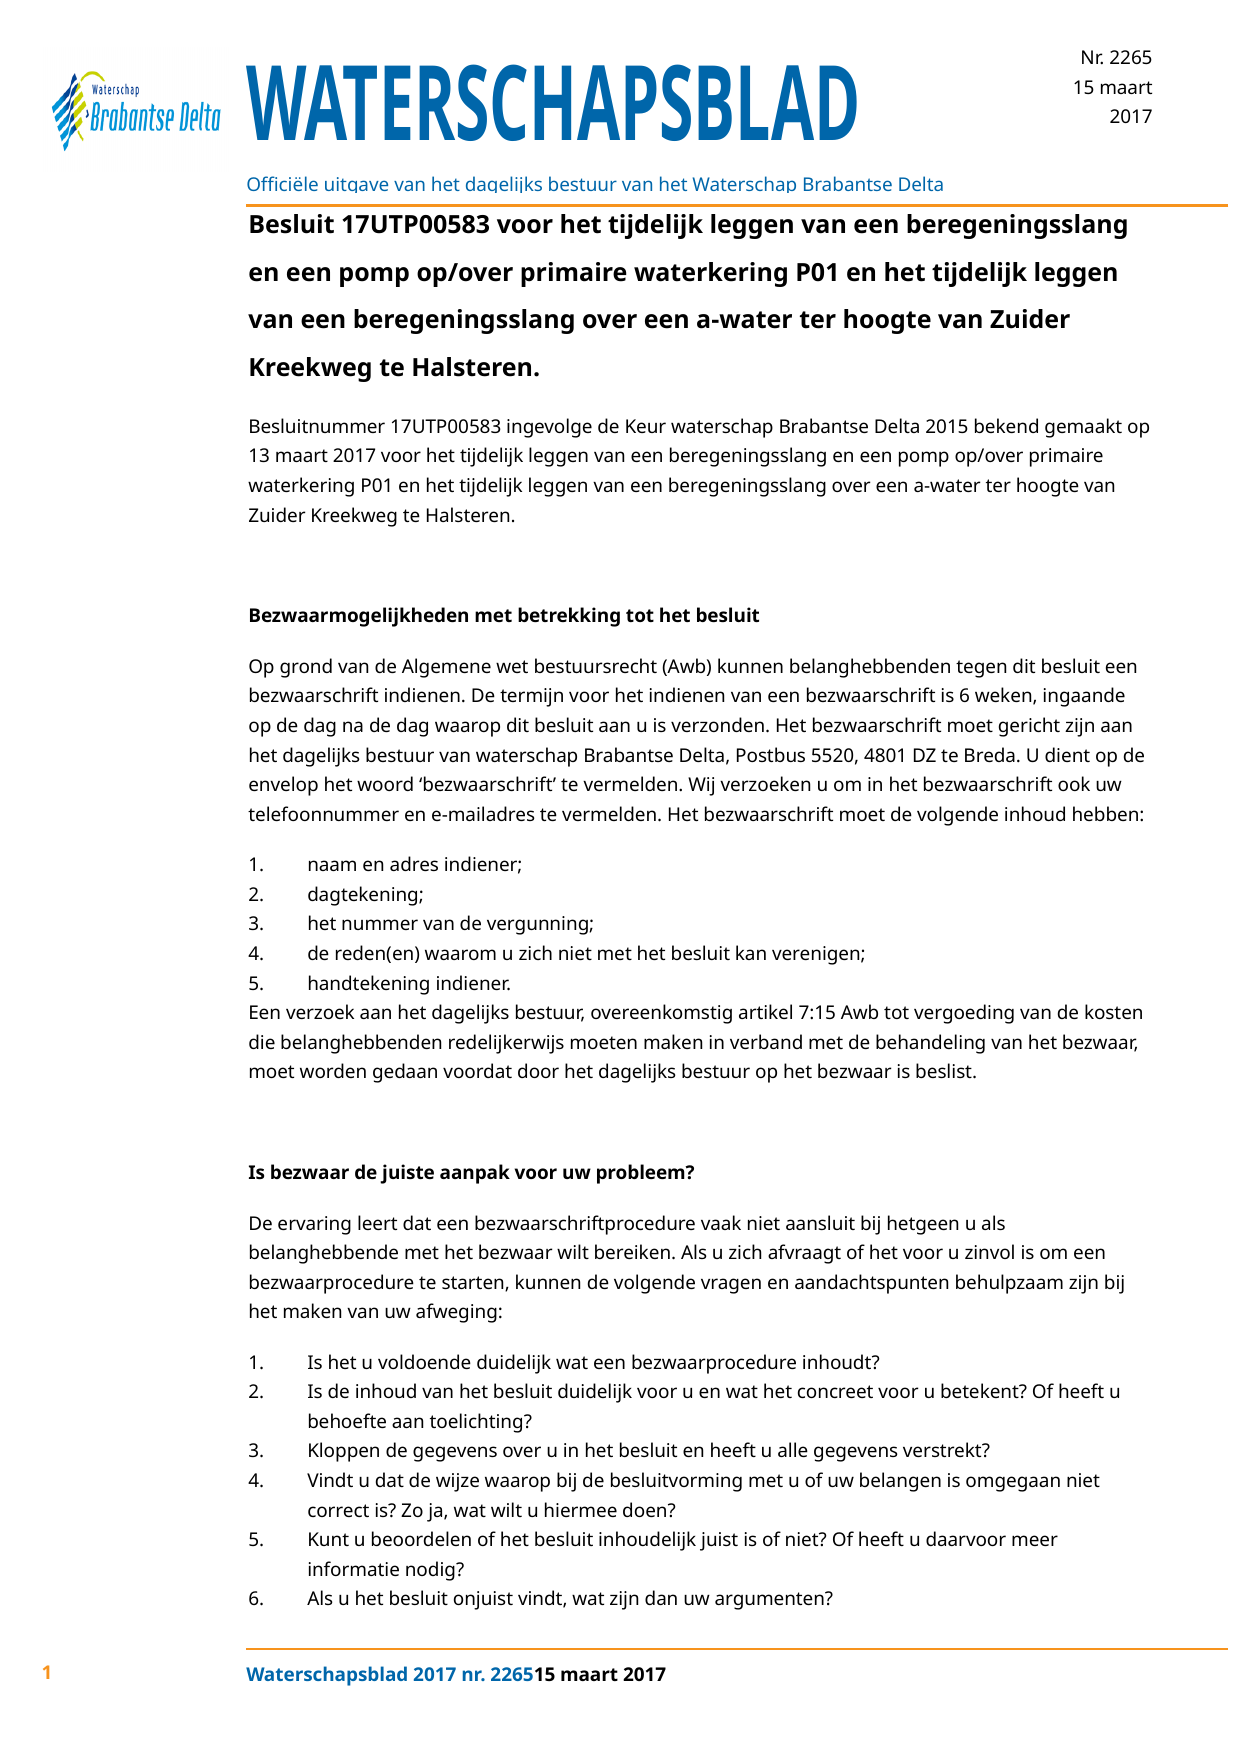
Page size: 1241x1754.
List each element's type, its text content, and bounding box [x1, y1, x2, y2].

text Bezwaarmogelijkheden met betrekking tot het besluit [248, 603, 1152, 628]
text Op grond van de Algemene wet bestuursrecht (Awb) kunnen belanghebbenden tegen dit besluit een bezwaarschrift indienen. De termijn voor het indienen van een bezwaarschrift is 6 weken, ingaande op de dag na de dag waarop dit besluit aan u is verzonden. Het bezwaarschrift moet gericht zijn aan het dagelijks bestuur van waterschap Brabantse Delta, Postbus 5520, 4801 DZ te Breda. U dient op de envelop het woord ‘bezwaarschrift’ te vermelden. Wij verzoeken u om in het bezwaarschrift ook uw telefoonnummer en e‑mailadres te vermelden. Het bezwaarschrift moet de volgende inhoud hebben: [248, 653, 1152, 827]
text Is bezwaar de juiste aanpak voor uw probleem? [248, 1159, 1152, 1185]
list Is het u voldoende duidelijk wat een bezwaarprocedure inhoudt? [248, 1349, 1152, 1375]
list Is de inhoud van het besluit duidelijk voor u en wat het concreet voor u betekent? Of heeft u behoefte aan toelichting? [248, 1378, 1152, 1434]
list naam en adres indiener; [248, 851, 1152, 877]
picture [41, 47, 231, 172]
text De ervaring leert dat een bezwaarschriftprocedure vaak niet aansluit bij hetgeen u als belanghebbende met het bezwaar wilt bereiken. Als u zich afvraagt of het voor u zinvol is om een bezwaarprocedure te starten, kunnen de volgende vragen en aandachtspunten behulpzaam zijn bij het maken van uw afweging: [248, 1210, 1152, 1324]
list handtekening indiener. [248, 970, 1152, 996]
list Als u het besluit onjuist vindt, wat zijn dan uw argumenten? [248, 1586, 1152, 1611]
list dagtekening; [248, 881, 1152, 907]
list Kunt u beoordelen of het besluit inhoudelijk juist is of niet? Of heeft u daarvoor meer informatie nodig? [248, 1526, 1152, 1582]
list Vindt u dat de wijze waarop bij de besluitvorming met u of uw belangen is omgegaan niet correct is? Zo ja, wat wilt u hiermee doen? [248, 1467, 1152, 1523]
list het nummer van de vergunning; [248, 911, 1152, 936]
list Kloppen de gegevens over u in het besluit en heeft u alle gegevens verstrekt? [248, 1438, 1152, 1463]
list de reden(en) waarom u zich niet met het besluit kan verenigen; [248, 940, 1152, 966]
text Besluit 17UTP00583 voor het tijdelijk leggen van een beregeningsslang en een pomp op/over primaire waterkering P01 en het tijdelijk leggen van een beregeningsslang over een a-water ter hoogte van Zuider Kreekweg te Halsteren. [248, 207, 1152, 384]
text Besluitnummer 17UTP00583 ingevolge de Keur waterschap Brabantse Delta 2015 bekend gemaakt op 13 maart 2017 voor het tijdelijk leggen van een beregeningsslang en een pomp op/over primaire waterkering P01 en het tijdelijk leggen van een beregeningsslang over een a-water ter hoogte van Zuider Kreekweg te Halsteren. [248, 413, 1152, 528]
text Een verzoek aan het dagelijks bestuur, overeenkomstig artikel 7:15 Awb tot vergoeding van de kosten die belanghebbenden redelijkerwijs moeten maken in verband met de behandeling van het bezwaar, moet worden gedaan voordat door het dagelijks bestuur op het bezwaar is beslist. [248, 999, 1152, 1084]
